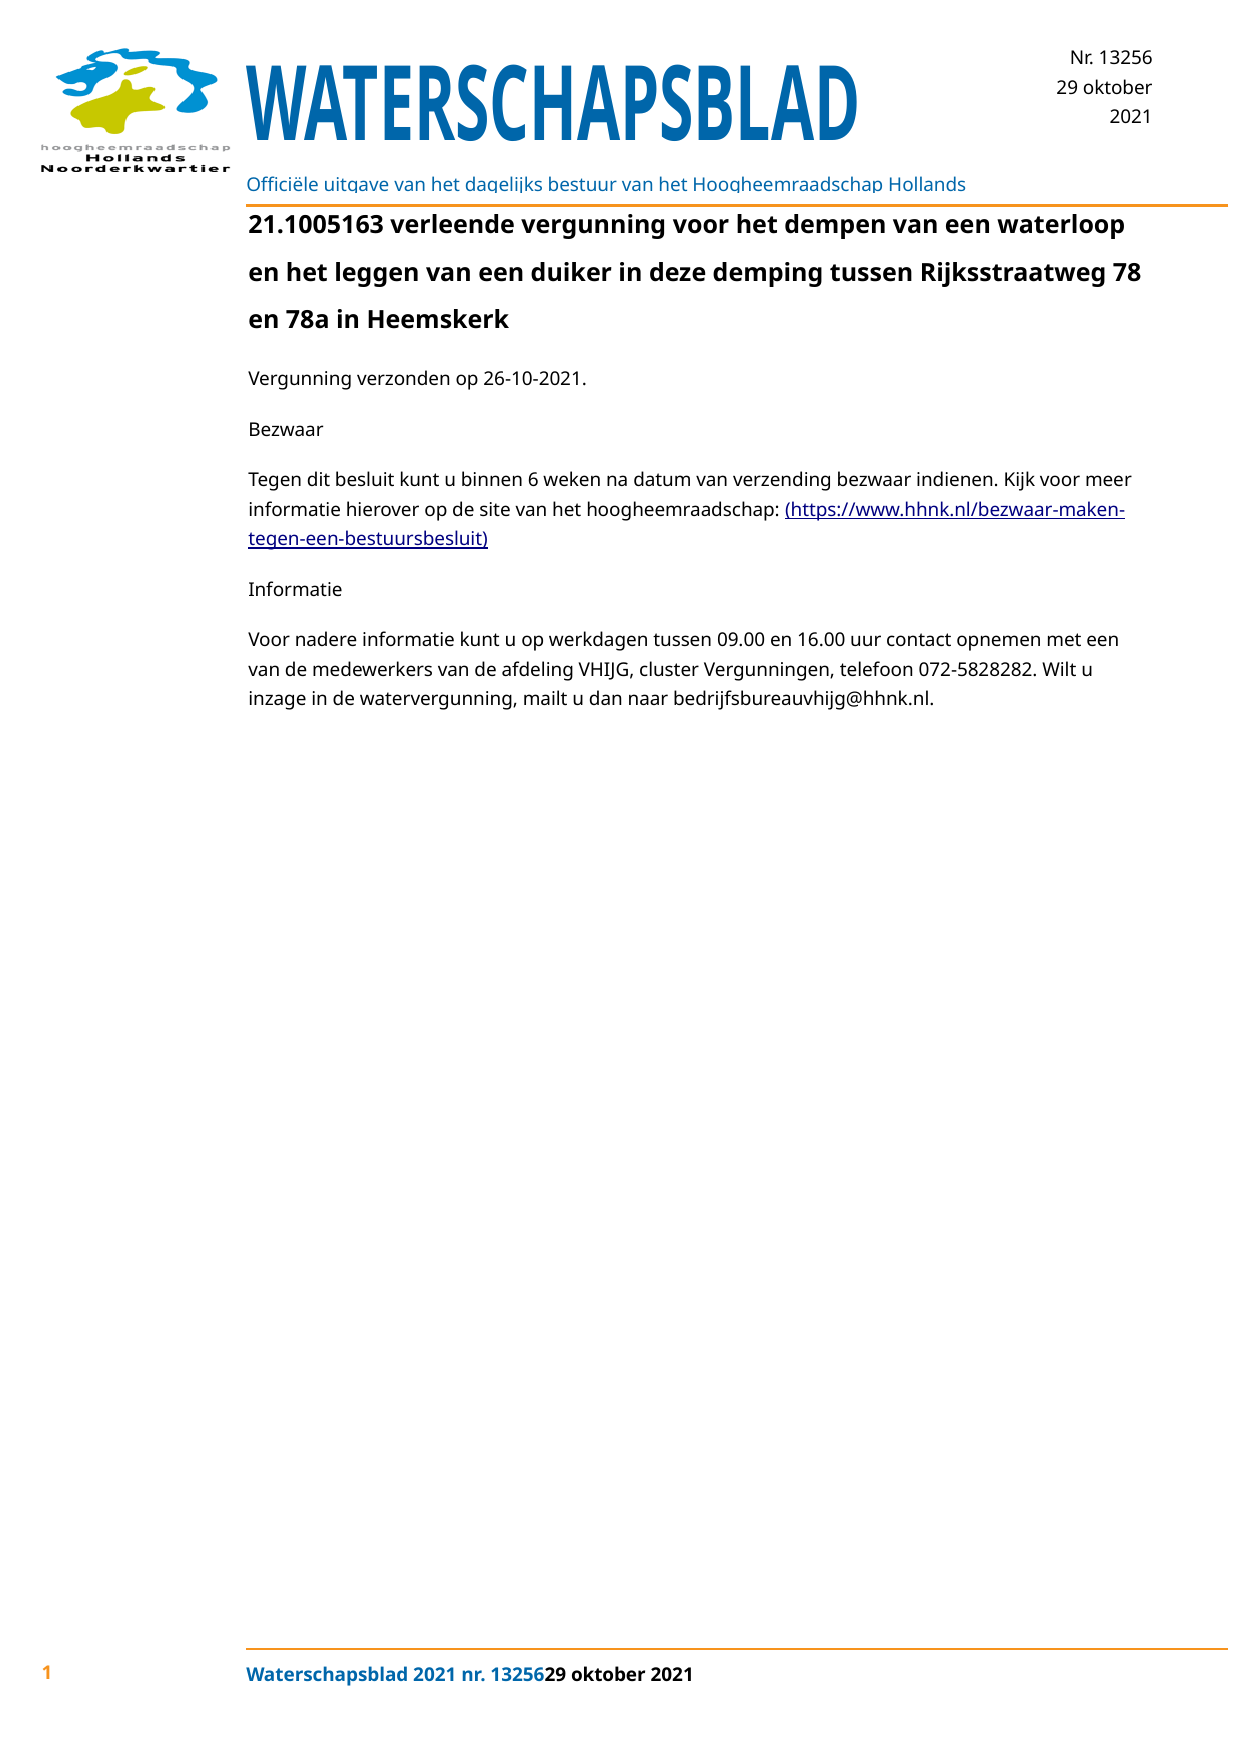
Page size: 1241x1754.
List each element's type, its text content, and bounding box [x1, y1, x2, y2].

text Informatie [248, 576, 1152, 602]
text Vergunning verzonden op 26-10-2021. [248, 366, 1152, 391]
text Voor nadere informatie kunt u op werkdagen tussen 09.00 en 16.00 uur contact opnemen met een van de medewerkers van de afdeling VHIJG, cluster Vergunningen, telefoon 072-5828282. Wilt u inzage in de watervergunning, mailt u dan naar bedrijfsbureauvhijg@hhnk.nl. [248, 626, 1152, 711]
text 21.1005163 verleende vergunning voor het dempen van een waterloop en het leggen van een duiker in deze demping tussen Rijksstraatweg 78 en 78a in Heemskerk [248, 207, 1152, 336]
text Tegen dit besluit kunt u binnen 6 weken na datum van verzending bezwaar indienen. Kijk voor meer informatie hierover op de site van het hoogheemraadschap: (https://www.hhnk.nl/bezwaar-maken-tegen-een-bestuursbesluit) [248, 466, 1152, 551]
text Bezwaar [248, 416, 1152, 442]
picture [41, 47, 231, 172]
